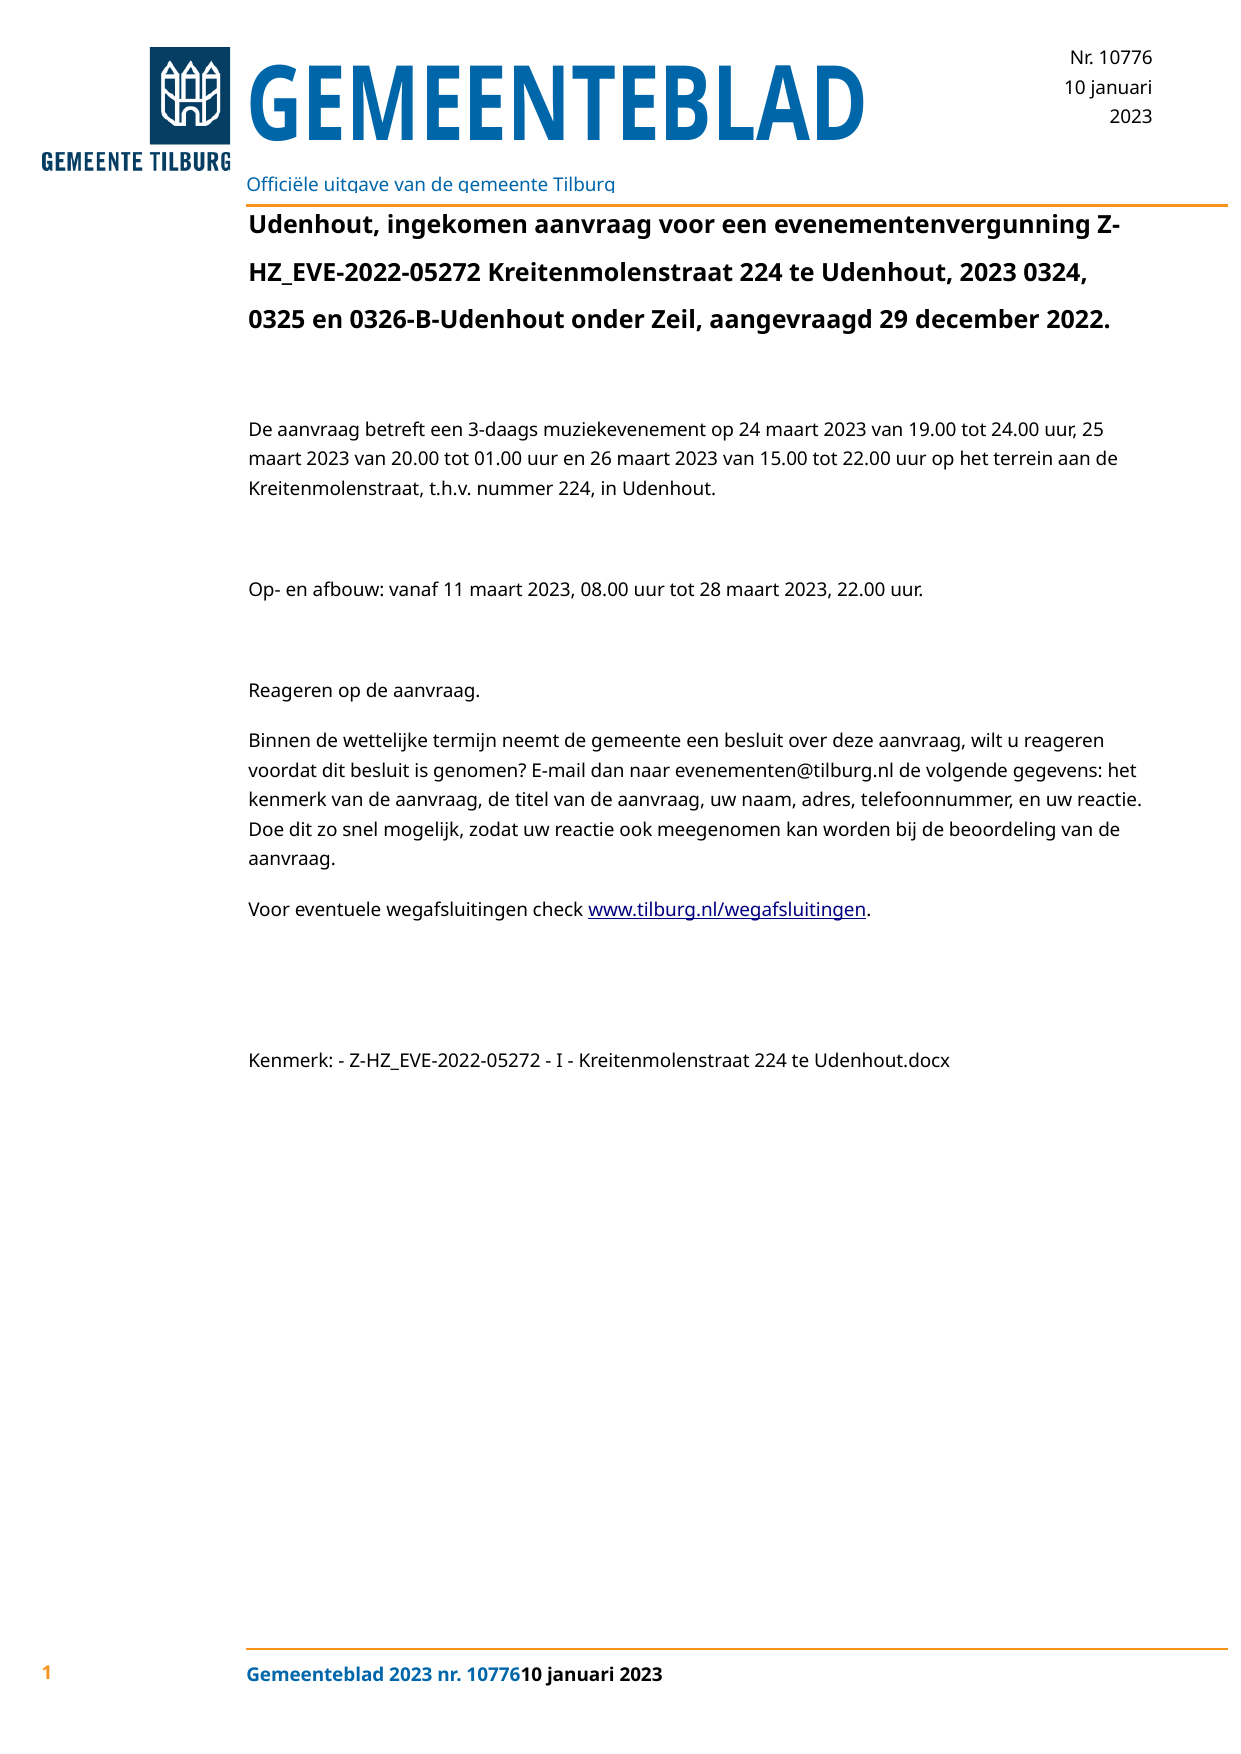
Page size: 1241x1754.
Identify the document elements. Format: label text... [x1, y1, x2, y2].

picture [41, 47, 231, 172]
text Kenmerk: - Z-HZ_EVE-2022-05272 - I - Kreitenmolenstraat 224 te Udenhout.docx [248, 1047, 1152, 1073]
text Reageren op de aanvraag. [248, 677, 1152, 702]
text Binnen de wettelijke termijn neemt de gemeente een besluit over deze aanvraag, wilt u reageren voordat dit besluit is genomen? E-mail dan naar evenementen@tilburg.nl de volgende gegevens: het kenmerk van de aanvraag, de titel van de aanvraag, uw naam, adres, telefoonnummer, en uw reactie. Doe dit zo snel mogelijk, zodat uw reactie ook meegenomen kan worden bij de beoordeling van de aanvraag. [248, 727, 1152, 871]
text Voor eventuele wegafsluitingen check www.tilburg.nl/wegafsluitingen. [248, 896, 1152, 922]
text De aanvraag betreft een 3-daags muziekevenement op 24 maart 2023 van 19.00 tot 24.00 uur, 25 maart 2023 van 20.00 tot 01.00 uur en 26 maart 2023 van 15.00 tot 22.00 uur op het terrein aan de Kreitenmolenstraat, t.h.v. nummer 224, in Udenhout. [248, 416, 1152, 501]
text Op- en afbouw: vanaf 11 maart 2023, 08.00 uur tot 28 maart 2023, 22.00 uur. [248, 576, 1152, 602]
text Udenhout, ingekomen aanvraag voor een evenementenvergunning Z-HZ_EVE-2022-05272 Kreitenmolenstraat 224 te Udenhout, 2023 0324, 0325 en 0326-B-Udenhout onder Zeil, aangevraagd 29 december 2022. [248, 207, 1152, 336]
